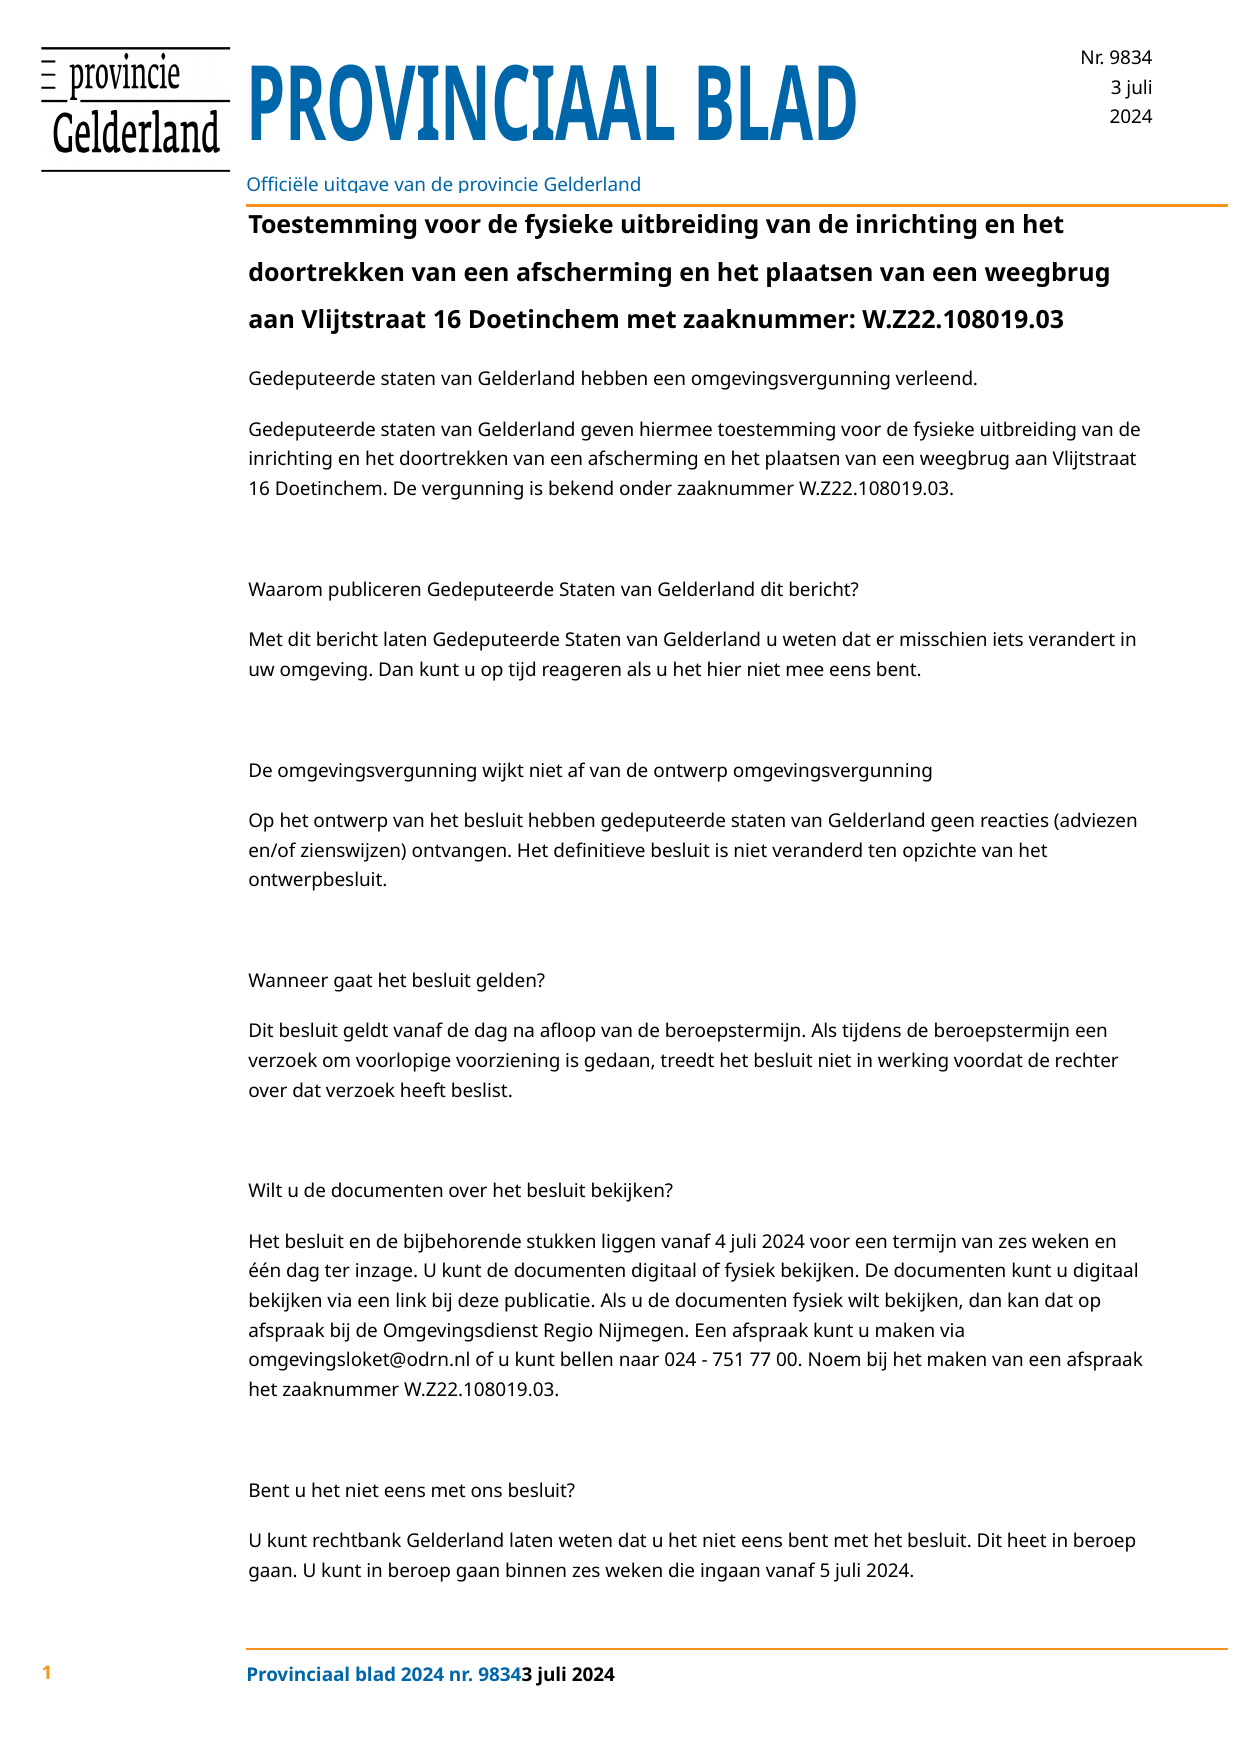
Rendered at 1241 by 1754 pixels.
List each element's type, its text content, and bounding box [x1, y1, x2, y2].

text Dit besluit geldt vanaf de dag na afloop van de beroepstermijn. Als tijdens de beroepstermijn een verzoek om voorlopige voorziening is gedaan, treedt het besluit niet in werking voordat de rechter over dat verzoek heeft beslist. [248, 1018, 1152, 1102]
text Wanneer gaat het besluit gelden? [248, 967, 1152, 993]
text U kunt rechtbank Gelderland laten weten dat u het niet eens bent met het besluit. Dit heet in beroep gaan. U kunt in beroep gaan binnen zes weken die ingaan vanaf 5 juli 2024. [248, 1527, 1152, 1582]
text Gedeputeerde staten van Gelderland geven hiermee toestemming voor de fysieke uitbreiding van de inrichting en het doortrekken van een afscherming en het plaatsen van een weegbrug aan Vlijtstraat 16 Doetinchem. De vergunning is bekend onder zaaknummer W.Z22.108019.03. [248, 416, 1152, 501]
text De omgevingsvergunning wijkt niet af van de ontwerp omgevingsvergunning [248, 757, 1152, 782]
text Met dit bericht laten Gedeputeerde Staten van Gelderland u weten dat er misschien iets verandert in uw omgeving. Dan kunt u op tijd reageren als u het hier niet mee eens bent. [248, 626, 1152, 682]
text Wilt u de documenten over het besluit bekijken? [248, 1178, 1152, 1203]
text Waarom publiceren Gedeputeerde Staten van Gelderland dit bericht? [248, 576, 1152, 602]
text Het besluit en de bijbehorende stukken liggen vanaf 4 juli 2024 voor een termijn van zes weken en één dag ter inzage. U kunt de documenten digitaal of fysiek bekijken. De documenten kunt u digitaal bekijken via een link bij deze publicatie. Als u de documenten fysiek wilt bekijken, dan kan dat op afspraak bij de Omgevingsdienst Regio Nijmegen. Een afspraak kunt u maken via omgevingsloket@odrn.nl of u kunt bellen naar 024 - 751 77 00. Noem bij het maken van een afspraak het zaaknummer W.Z22.108019.03. [248, 1228, 1152, 1402]
text Op het ontwerp van het besluit hebben gedeputeerde staten van Gelderland geen reacties (adviezen en/of zienswijzen) ontvangen. Het definitieve besluit is niet veranderd ten opzichte van het ontwerpbesluit. [248, 807, 1152, 892]
text Gedeputeerde staten van Gelderland hebben een omgevingsvergunning verleend. [248, 366, 1152, 391]
picture [41, 47, 231, 172]
text Toestemming voor de fysieke uitbreiding van de inrichting en het doortrekken van een afscherming en het plaatsen van een weegbrug aan Vlijtstraat 16 Doetinchem met zaaknummer: W.Z22.108019.03 [248, 207, 1152, 336]
text Bent u het niet eens met ons besluit? [248, 1477, 1152, 1502]
